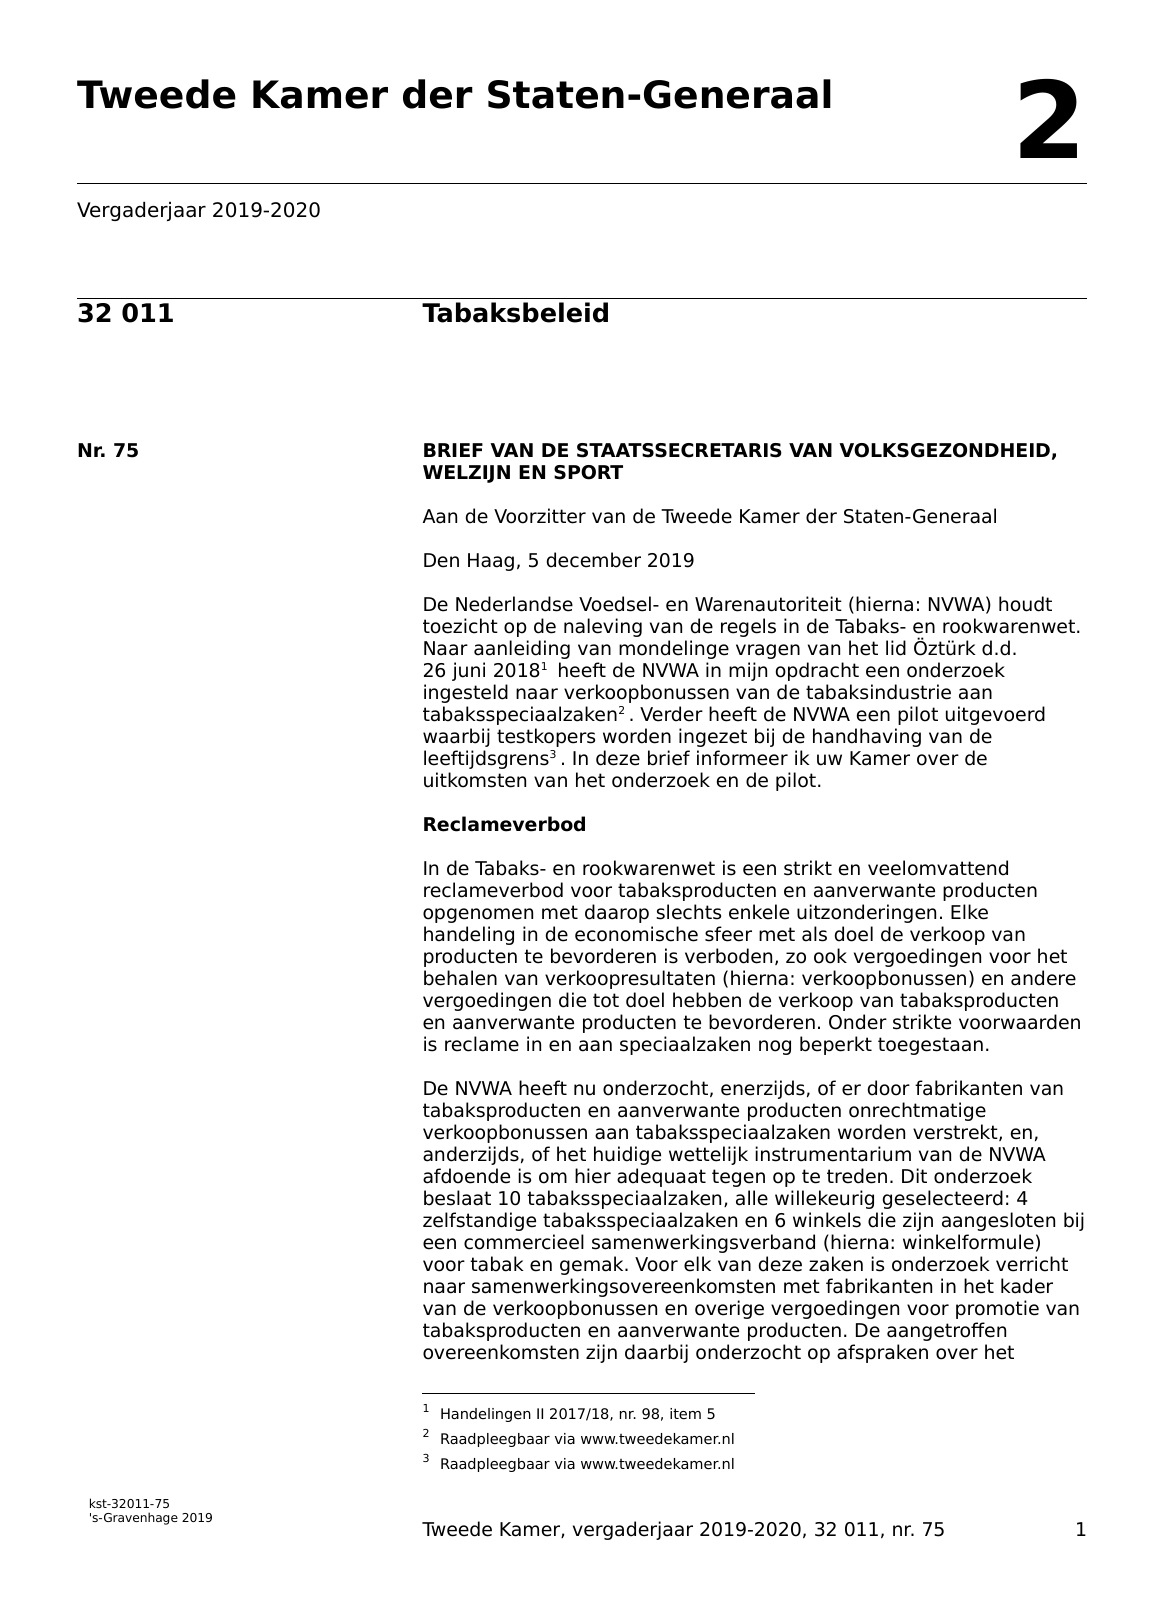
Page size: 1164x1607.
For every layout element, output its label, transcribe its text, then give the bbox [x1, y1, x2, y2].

table_cell Vergaderjaar 2019-2020 [77, 184, 1087, 298]
subtitle 32 011 Tabaksbeleid [77, 299, 1087, 329]
table_header 2 [886, 59, 1087, 183]
text kst-32011-75 [88, 1497, 323, 1511]
text Raadpleegbaar via www.tweedekamer.nl [422, 1427, 1087, 1449]
text Handelingen II 2017/18, nr. 98, item 5 [422, 1402, 1087, 1424]
text Aan de Voorzitter van de Tweede Kamer der Staten-Generaal [422, 506, 1087, 528]
text De Nederlandse Voedsel- en Warenautoriteit (hierna: NVWA) houdt toezicht op de naleving van de regels in de Tabaks- en rookwarenwet. Naar aanleiding van mondelinge vragen van het lid Öztürk d.d. 26 juni 2018 heeft de NVWA in mijn opdracht een onderzoek ingesteld naar verkoopbonussen van de tabaksindustrie aan tabaksspeciaalzaken. Verder heeft de NVWA een pilot uitgevoerd waarbij testkopers worden ingezet bij de handhaving van de leeftijdsgrens. In deze brief informeer ik uw Kamer over de uitkomsten van het onderzoek en de pilot. [422, 594, 1087, 792]
text De NVWA heeft nu onderzocht, enerzijds, of er door fabrikanten van tabaksproducten en aanverwante producten onrechtmatige verkoopbonussen aan tabaksspeciaalzaken worden verstrekt, en, anderzijds, of het huidige wettelijk instrumentarium van de NVWA afdoende is om hier adequaat tegen op te treden. Dit onderzoek beslaat 10 tabaksspeciaalzaken, alle willekeurig geselecteerd: 4 zelfstandige tabaksspeciaalzaken en 6 winkels die zijn aangesloten bij een commercieel samenwerkingsverband (hierna: winkelformule) voor tabak en gemak. Voor elk van deze zaken is onderzoek verricht naar samenwerkingsovereenkomsten met fabrikanten in het kader van de verkoopbonussen en overige vergoedingen voor promotie van tabaksproducten en aanverwante producten. De aangetroffen overeenkomsten zijn daarbij onderzocht op afspraken over het [422, 1078, 1087, 1364]
text 's-Gravenhage 2019 [88, 1511, 323, 1525]
subtitle Reclameverbod [422, 814, 1087, 836]
table_header Tweede Kamer der Staten-Generaal [77, 59, 886, 183]
text Den Haag, 5 december 2019 [422, 550, 1087, 572]
subtitle Nr. 75 BRIEF VAN DE STAATSSECRETARIS VAN VOLKSGEZONDHEID, WELZIJN EN SPORT [77, 440, 1087, 484]
text In de Tabaks- en rookwarenwet is een strikt en veelomvattend reclameverbod voor tabaksproducten en aanverwante producten opgenomen met daarop slechts enkele uitzonderingen. Elke handeling in de economische sfeer met als doel de verkoop van producten te bevorderen is verboden, zo ook vergoedingen voor het behalen van verkoopresultaten (hierna: verkoopbonussen) en andere vergoedingen die tot doel hebben de verkoop van tabaksproducten en aanverwante producten te bevorderen. Onder strikte voorwaarden is reclame in en aan speciaalzaken nog beperkt toegestaan. [422, 858, 1087, 1056]
text Raadpleegbaar via www.tweedekamer.nl [422, 1452, 1087, 1474]
